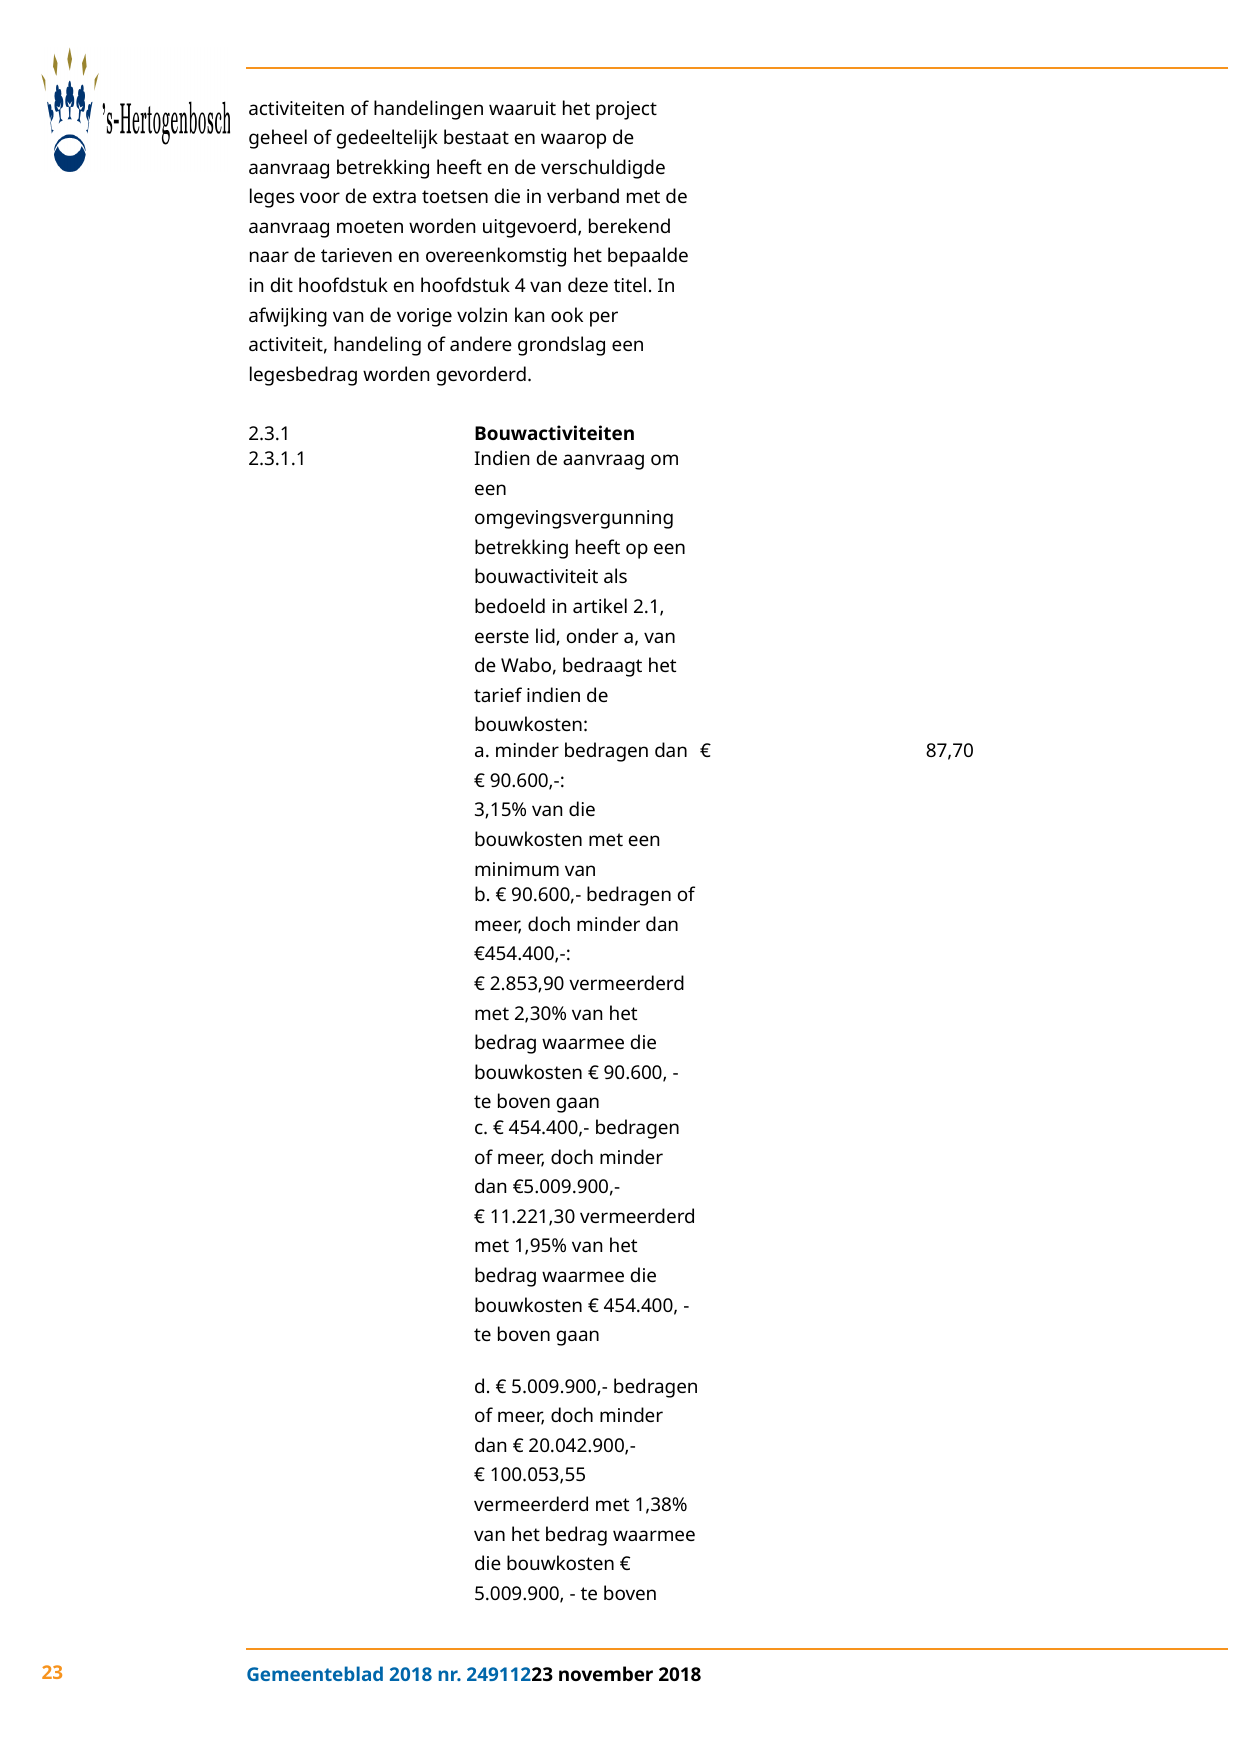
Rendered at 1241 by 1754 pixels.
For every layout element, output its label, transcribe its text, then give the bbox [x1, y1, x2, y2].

table_header [700, 420, 926, 445]
table_cell [700, 445, 926, 737]
table_cell [926, 1373, 1152, 1606]
table_cell Indien de aanvraag om een omgevingsvergunning betrekking heeft op een bouwactiviteit als bedoeld in artikel 2.1, eerste lid, onder a, van de Wabo, bedraagt het tarief indien de bouwkosten: [474, 445, 700, 737]
table_cell b. € 90.600,- bedragen of meer, doch minder dan €454.400,-: € 2.853,90 vermeerderd met 2,30% van het bedrag waarmee die bouwkosten € 90.600, - te boven gaan [474, 881, 700, 1114]
table_cell [248, 1347, 474, 1373]
table_header Bouwactiviteiten [474, 420, 700, 445]
table_cell [248, 1373, 474, 1606]
table_cell [700, 95, 1152, 387]
table_cell c. € 454.400,- bedragen of meer, doch minder dan €5.009.900,- € 11.221,30 vermeerderd met 1,95% van het bedrag waarmee die bouwkosten € 454.400, - te boven gaan [474, 1114, 700, 1347]
table_cell 87,70 [926, 738, 1152, 881]
table_cell [926, 445, 1152, 737]
table_cell 2.3.1.1 [248, 445, 474, 737]
table_cell [700, 1373, 926, 1606]
table_cell [700, 1114, 926, 1347]
table_cell d. € 5.009.900,- bedragen of meer, doch minder dan € 20.042.900,- € 100.053,55 vermeerderd met 1,38% van het bedrag waarmee die bouwkosten € 5.009.900, - te boven [474, 1373, 700, 1606]
table_cell [248, 881, 474, 1114]
table_cell [700, 881, 926, 1114]
table_cell [248, 1114, 474, 1347]
table_cell [248, 738, 474, 881]
table_header 2.3.1 [248, 420, 474, 445]
table_cell activiteiten of handelingen waaruit het project geheel of gedeeltelijk bestaat en waarop de aanvraag betrekking heeft en de verschuldigde leges voor de extra toetsen die in verband met de aanvraag moeten worden uitgevoerd, berekend naar de tarieven en overeenkomstig het bepaalde in dit hoofdstuk en hoofdstuk 4 van deze titel. In afwijking van de vorige volzin kan ook per activiteit, handeling of andere grondslag een legesbedrag worden gevorderd. [248, 95, 700, 387]
table_header [926, 420, 1152, 445]
table_cell € [700, 738, 926, 881]
table_cell [926, 881, 1152, 1114]
table_cell a. minder bedragen dan € 90.600,-: 3,15% van die bouwkosten met een minimum van [474, 738, 700, 881]
picture [41, 47, 231, 172]
table_cell [926, 1114, 1152, 1347]
